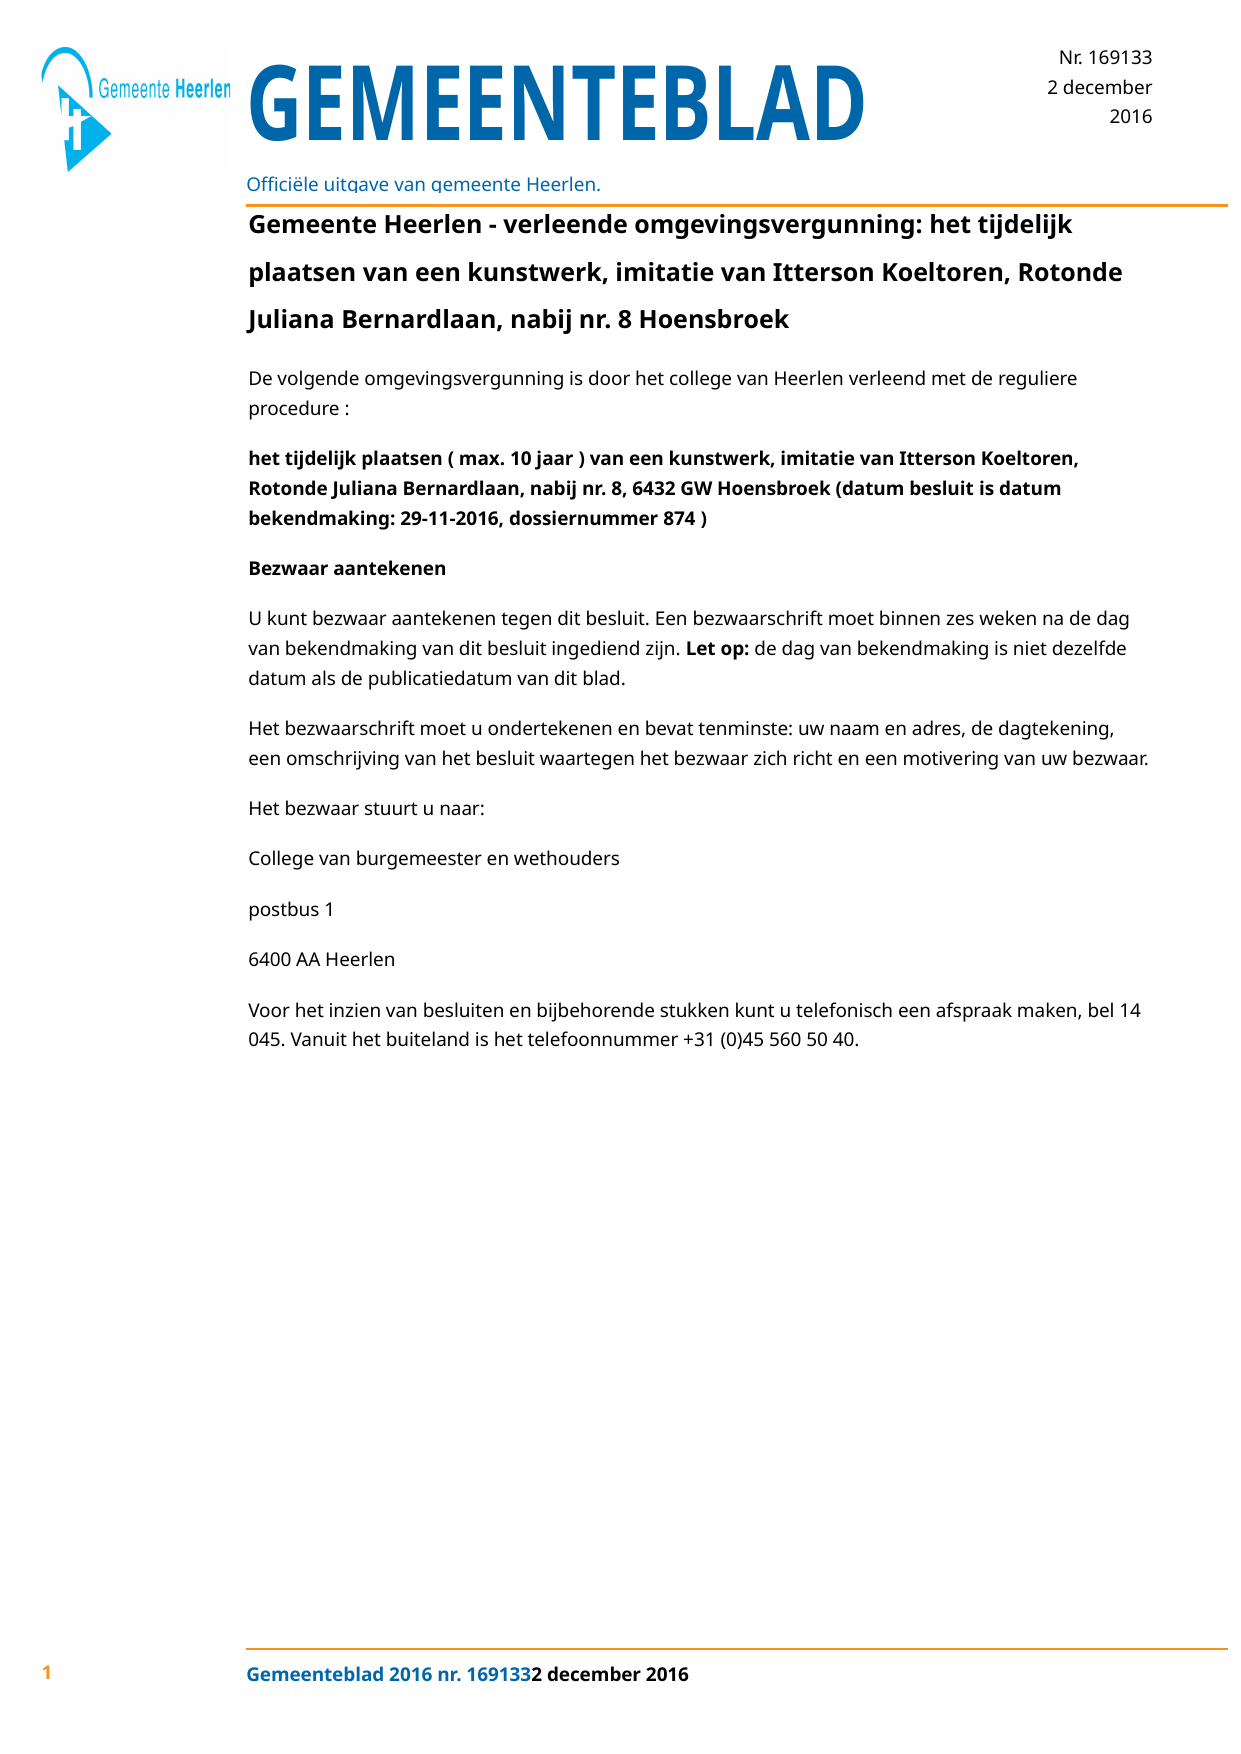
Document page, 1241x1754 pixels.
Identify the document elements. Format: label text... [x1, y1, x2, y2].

text Voor het inzien van besluiten en bijbehorende stukken kunt u telefonisch een afspraak maken, bel 14 045. Vanuit het buiteland is het telefoonnummer +31 (0)45 560 50 40. [248, 997, 1152, 1052]
text College van burgemeester en wethouders [248, 846, 1152, 871]
text Bezwaar aantekenen [248, 555, 1152, 581]
text postbus 1 [248, 896, 1152, 922]
text U kunt bezwaar aantekenen tegen dit besluit. Een bezwaarschrift moet binnen zes weken na de dag van bekendmaking van dit besluit ingediend zijn. Let op: de dag van bekendmaking is niet dezelfde datum als de publicatiedatum van dit blad. [248, 606, 1152, 690]
text Gemeente Heerlen - verleende omgevingsvergunning: het tijdelijk plaatsen van een kunstwerk, imitatie van Itterson Koeltoren, Rotonde Juliana Bernardlaan, nabij nr. 8 Hoensbroek [248, 207, 1152, 336]
text het tijdelijk plaatsen ( max. 10 jaar ) van een kunstwerk, imitatie van Itterson Koeltoren, Rotonde Juliana Bernardlaan, nabij nr. 8, 6432 GW Hoensbroek (datum besluit is datum bekendmaking: 29-11-2016, dossiernummer 874 ) [248, 446, 1152, 530]
text 6400 AA Heerlen [248, 946, 1152, 972]
text Het bezwaar stuurt u naar: [248, 795, 1152, 821]
picture [41, 47, 58, 70]
text De volgende omgevingsvergunning is door het college van Heerlen verleend met de reguliere procedure : [248, 366, 1152, 421]
text Het bezwaarschrift moet u ondertekenen en bevat tenminste: uw naam en adres, de dagtekening, een omschrijving van het besluit waartegen het bezwaar zich richt en een motivering van uw bezwaar. [248, 715, 1152, 770]
picture [41, 47, 231, 172]
